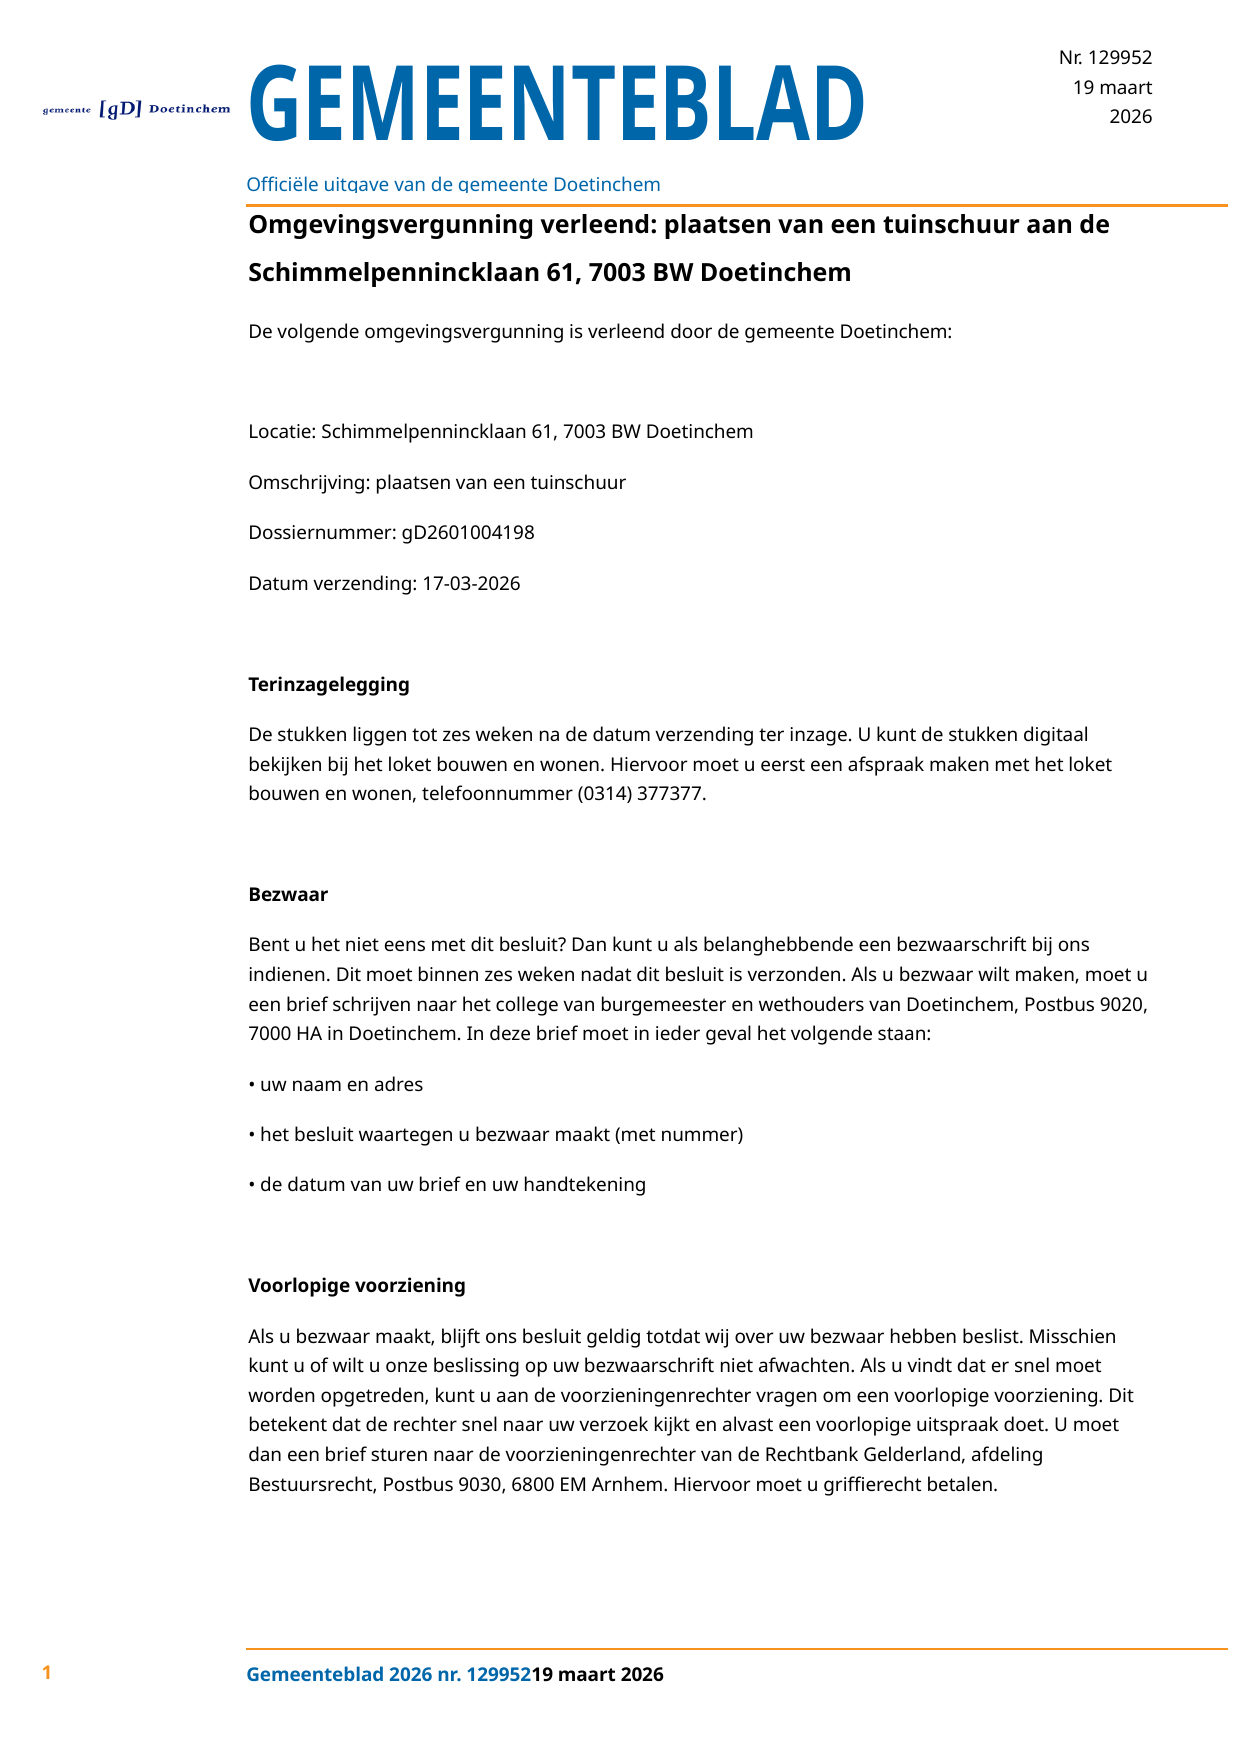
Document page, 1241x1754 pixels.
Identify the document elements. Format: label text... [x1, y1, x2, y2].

picture [41, 47, 231, 172]
text Voorlopige voorziening [248, 1272, 1152, 1298]
text • het besluit waartegen u bezwaar maakt (met nummer) [248, 1121, 1152, 1147]
text Bent u het niet eens met dit besluit? Dan kunt u als belanghebbende een bezwaarschrift bij ons indienen. Dit moet binnen zes weken nadat dit besluit is verzonden. Als u bezwaar wilt maken, moet u een brief schrijven naar het college van burgemeester en wethouders van Doetinchem, Postbus 9020, 7000 HA in Doetinchem. In deze brief moet in ieder geval het volgende staan: [248, 932, 1152, 1046]
text Terinzagelegging [248, 671, 1152, 697]
text Dossiernummer: gD2601004198 [248, 519, 1152, 545]
text • uw naam en adres [248, 1071, 1152, 1097]
text • de datum van uw brief en uw handtekening [248, 1172, 1152, 1197]
text Omgevingsvergunning verleend: plaatsen van een tuinschuur aan de Schimmelpennincklaan 61, 7003 BW Doetinchem [248, 207, 1152, 288]
text Datum verzending: 17-03-2026 [248, 570, 1152, 596]
text Locatie: Schimmelpennincklaan 61, 7003 BW Doetinchem [248, 419, 1152, 444]
text De volgende omgevingsvergunning is verleend door de gemeente Doetinchem: [248, 318, 1152, 344]
text Als u bezwaar maakt, blijft ons besluit geldig totdat wij over uw bezwaar hebben beslist. Misschien kunt u of wilt u onze beslissing op uw bezwaarschrift niet afwachten. Als u vindt dat er snel moet worden opgetreden, kunt u aan de voorzieningenrechter vragen om een voorlopige voorziening. Dit betekent dat de rechter snel naar uw verzoek kijkt en alvast een voorlopige uitspraak doet. U moet dan een brief sturen naar de voorzieningenrechter van de Rechtbank Gelderland, afdeling Bestuursrecht, Postbus 9030, 6800 EM Arnhem. Hiervoor moet u griffierecht betalen. [248, 1323, 1152, 1497]
text Omschrijving: plaatsen van een tuinschuur [248, 469, 1152, 495]
text Bezwaar [248, 881, 1152, 907]
text De stukken liggen tot zes weken na de datum verzending ter inzage. U kunt de stukken digitaal bekijken bij het loket bouwen en wonen. Hiervoor moet u eerst een afspraak maken met het loket bouwen en wonen, telefoonnummer (0314) 377377. [248, 721, 1152, 806]
